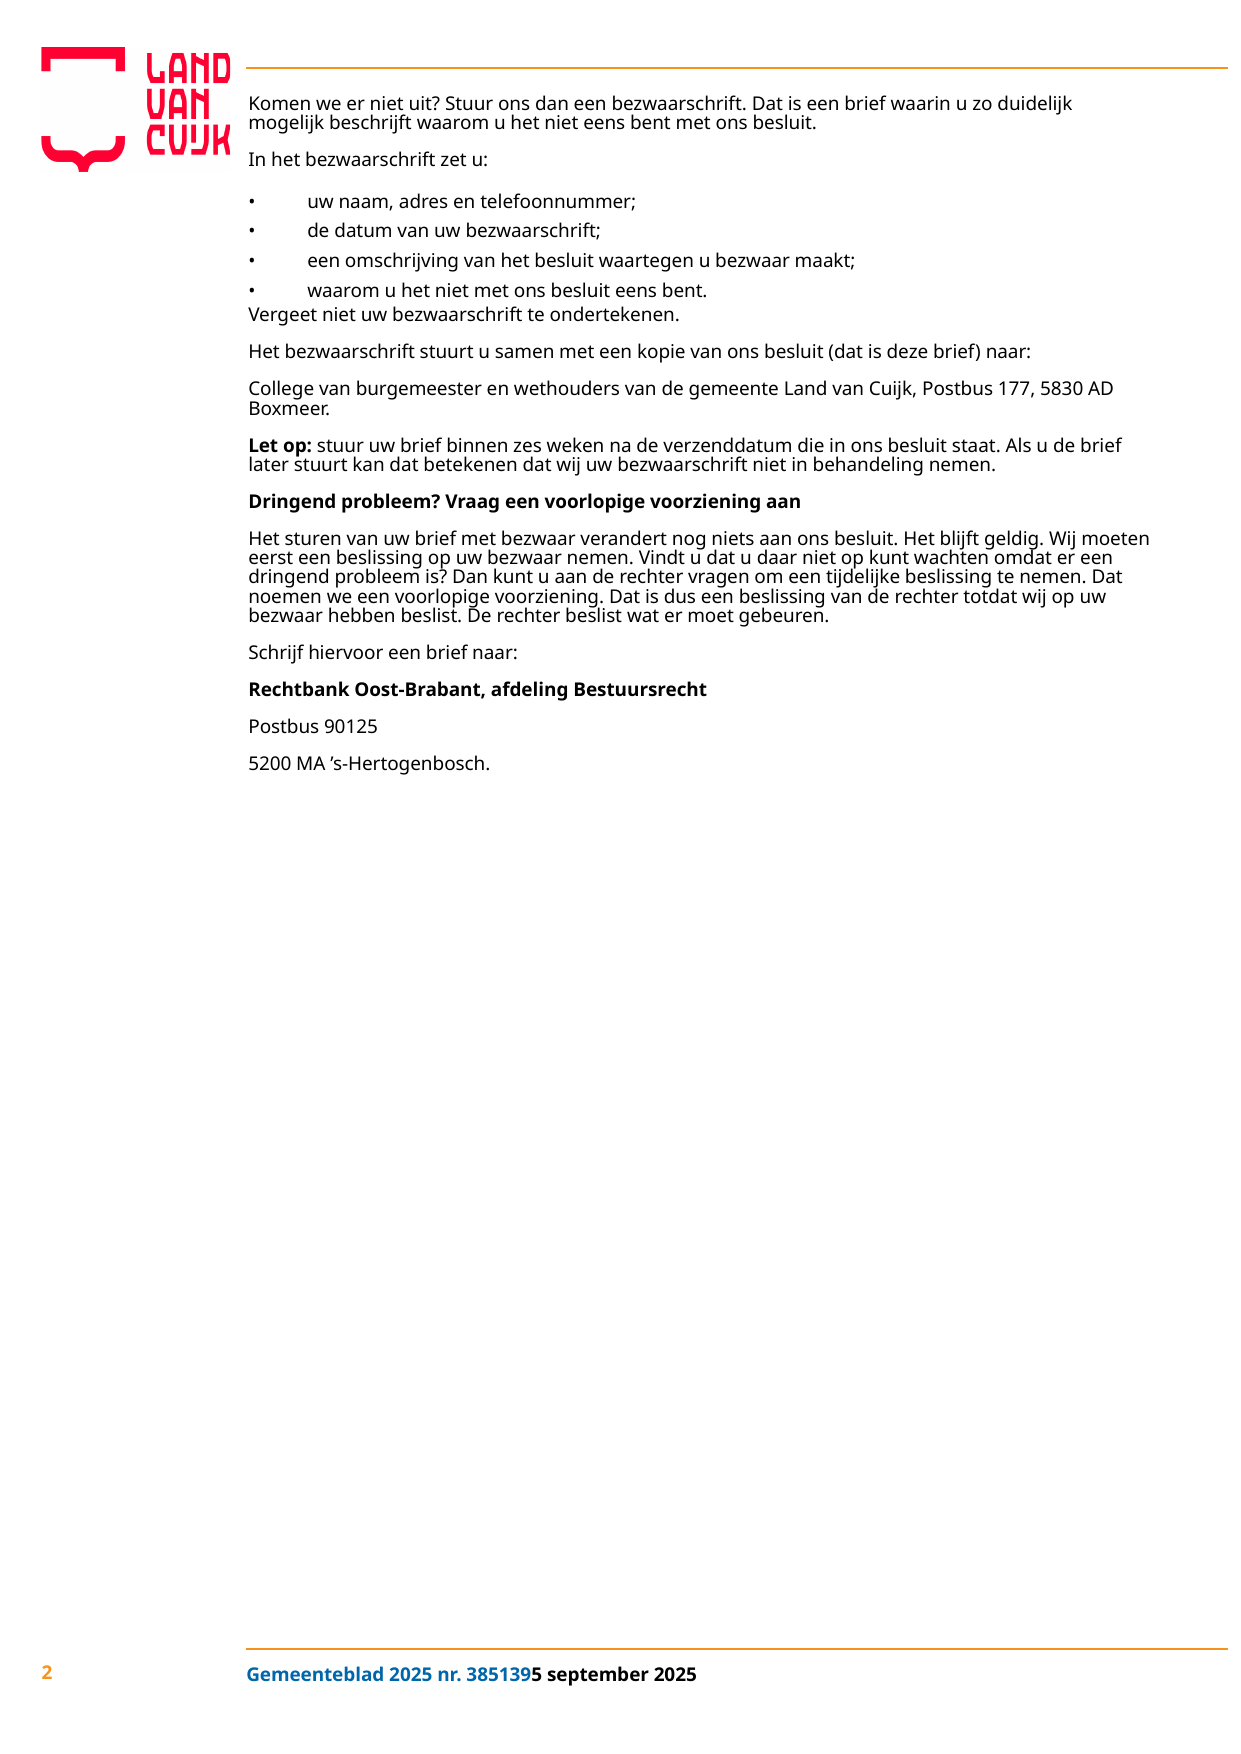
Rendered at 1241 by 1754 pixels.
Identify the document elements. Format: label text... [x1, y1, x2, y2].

text Let op: stuur uw brief binnen zes weken na de verzenddatum die in ons besluit staat. Als u de brief later stuurt kan dat betekenen dat wij uw bezwaarschrift niet in behandeling nemen. [248, 437, 1152, 475]
text Het sturen van uw brief met bezwaar verandert nog niets aan ons besluit. Het blijft geldig. Wij moeten eerst een beslissing op uw bezwaar nemen. Vindt u dat u daar niet op kunt wachten omdat er een dringend probleem is? Dan kunt u aan de rechter vragen om een tijdelijke beslissing te nemen. Dat noemen we een voorlopige voorziening. Dat is dus een beslissing van de rechter totdat wij op uw bezwaar hebben beslist. De rechter beslist wat er moet gebeuren. [248, 530, 1152, 626]
text In het bezwaarschrift zet u: [248, 151, 1152, 170]
text Schrijf hiervoor een brief naar: [248, 644, 1152, 663]
text Het bezwaarschrift stuurt u samen met een kopie van ons besluit (dat is deze brief) naar: [248, 343, 1152, 363]
text Vergeet niet uw bezwaarschrift te ondertekenen. [248, 306, 1152, 326]
list uw naam, adres en telefoonnummer; [248, 188, 1152, 214]
text Rechtbank Oost-Brabant, afdeling Bestuursrecht [248, 681, 1152, 700]
text Postbus 90125 [248, 718, 1152, 737]
picture [41, 47, 231, 172]
text Komen we er niet uit? Stuur ons dan een bezwaarschrift. Dat is een brief waarin u zo duidelijk mogelijk beschrijft waarom u het niet eens bent met ons besluit. [248, 95, 1152, 133]
text Dringend probleem? Vraag een voorlopige voorziening aan [248, 493, 1152, 512]
text 5200 MA ’s-Hertogenbosch. [248, 755, 1152, 774]
list een omschrijving van het besluit waartegen u bezwaar maakt; [248, 247, 1152, 273]
list de datum van uw bezwaarschrift; [248, 218, 1152, 243]
list waarom u het niet met ons besluit eens bent. [248, 277, 1152, 302]
text College van burgemeester en wethouders van de gemeente Land van Cuijk, Postbus 177, 5830 AD Boxmeer. [248, 380, 1152, 419]
